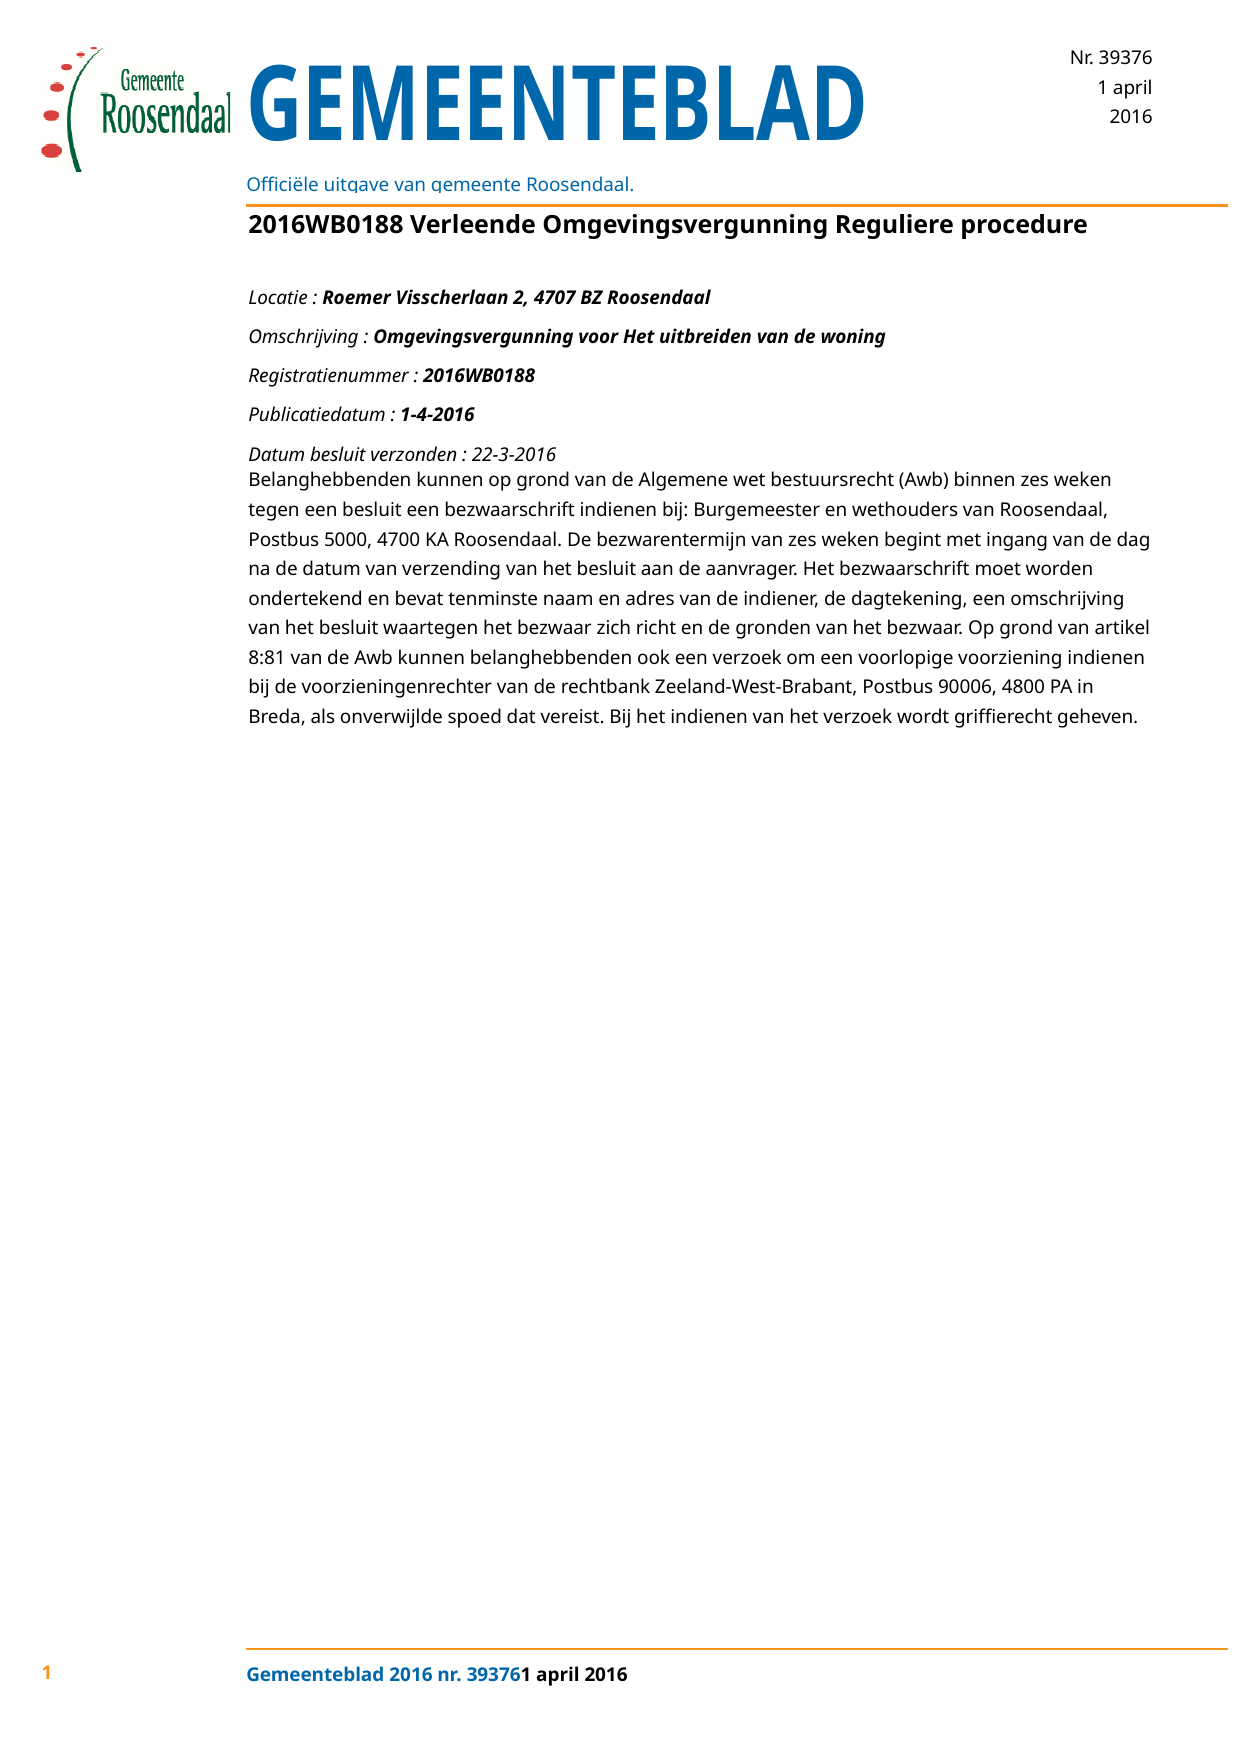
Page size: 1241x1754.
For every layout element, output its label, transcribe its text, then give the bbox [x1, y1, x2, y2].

text 2016WB0188 Verleende Omgevingsvergunning Reguliere procedure [248, 207, 1152, 241]
picture [41, 47, 231, 172]
text Publicatiedatum : 1-4-2016 [248, 402, 1152, 427]
text Locatie : Roemer Visscherlaan 2, 4707 BZ Roosendaal [248, 284, 1152, 309]
text Omschrijving : Omgevingsvergunning voor Het uitbreiden van de woning [248, 323, 1152, 349]
text Datum besluit verzonden : 22-3-2016 [248, 441, 1152, 467]
text Registratienummer : 2016WB0188 [248, 362, 1152, 388]
text Belanghebbenden kunnen op grond van de Algemene wet bestuursrecht (Awb) binnen zes weken tegen een besluit een bezwaarschrift indienen bij: Burgemeester en wethouders van Roosendaal, Postbus 5000, 4700 KA Roosendaal. De bezwarentermijn van zes weken begint met ingang van de dag na de datum van verzending van het besluit aan de aanvrager. Het bezwaarschrift moet worden ondertekend en bevat tenminste naam en adres van de indiener, de dagtekening, een omschrijving van het besluit waartegen het bezwaar zich richt en de gronden van het bezwaar. Op grond van artikel 8:81 van de Awb kunnen belanghebbenden ook een verzoek om een voorlopige voorziening indienen bij de voorzieningenrechter van de rechtbank Zeeland-West-Brabant, Postbus 90006, 4800 PA in Breda, als onverwijlde spoed dat vereist. Bij het indienen van het verzoek wordt griffierecht geheven. [248, 467, 1152, 729]
